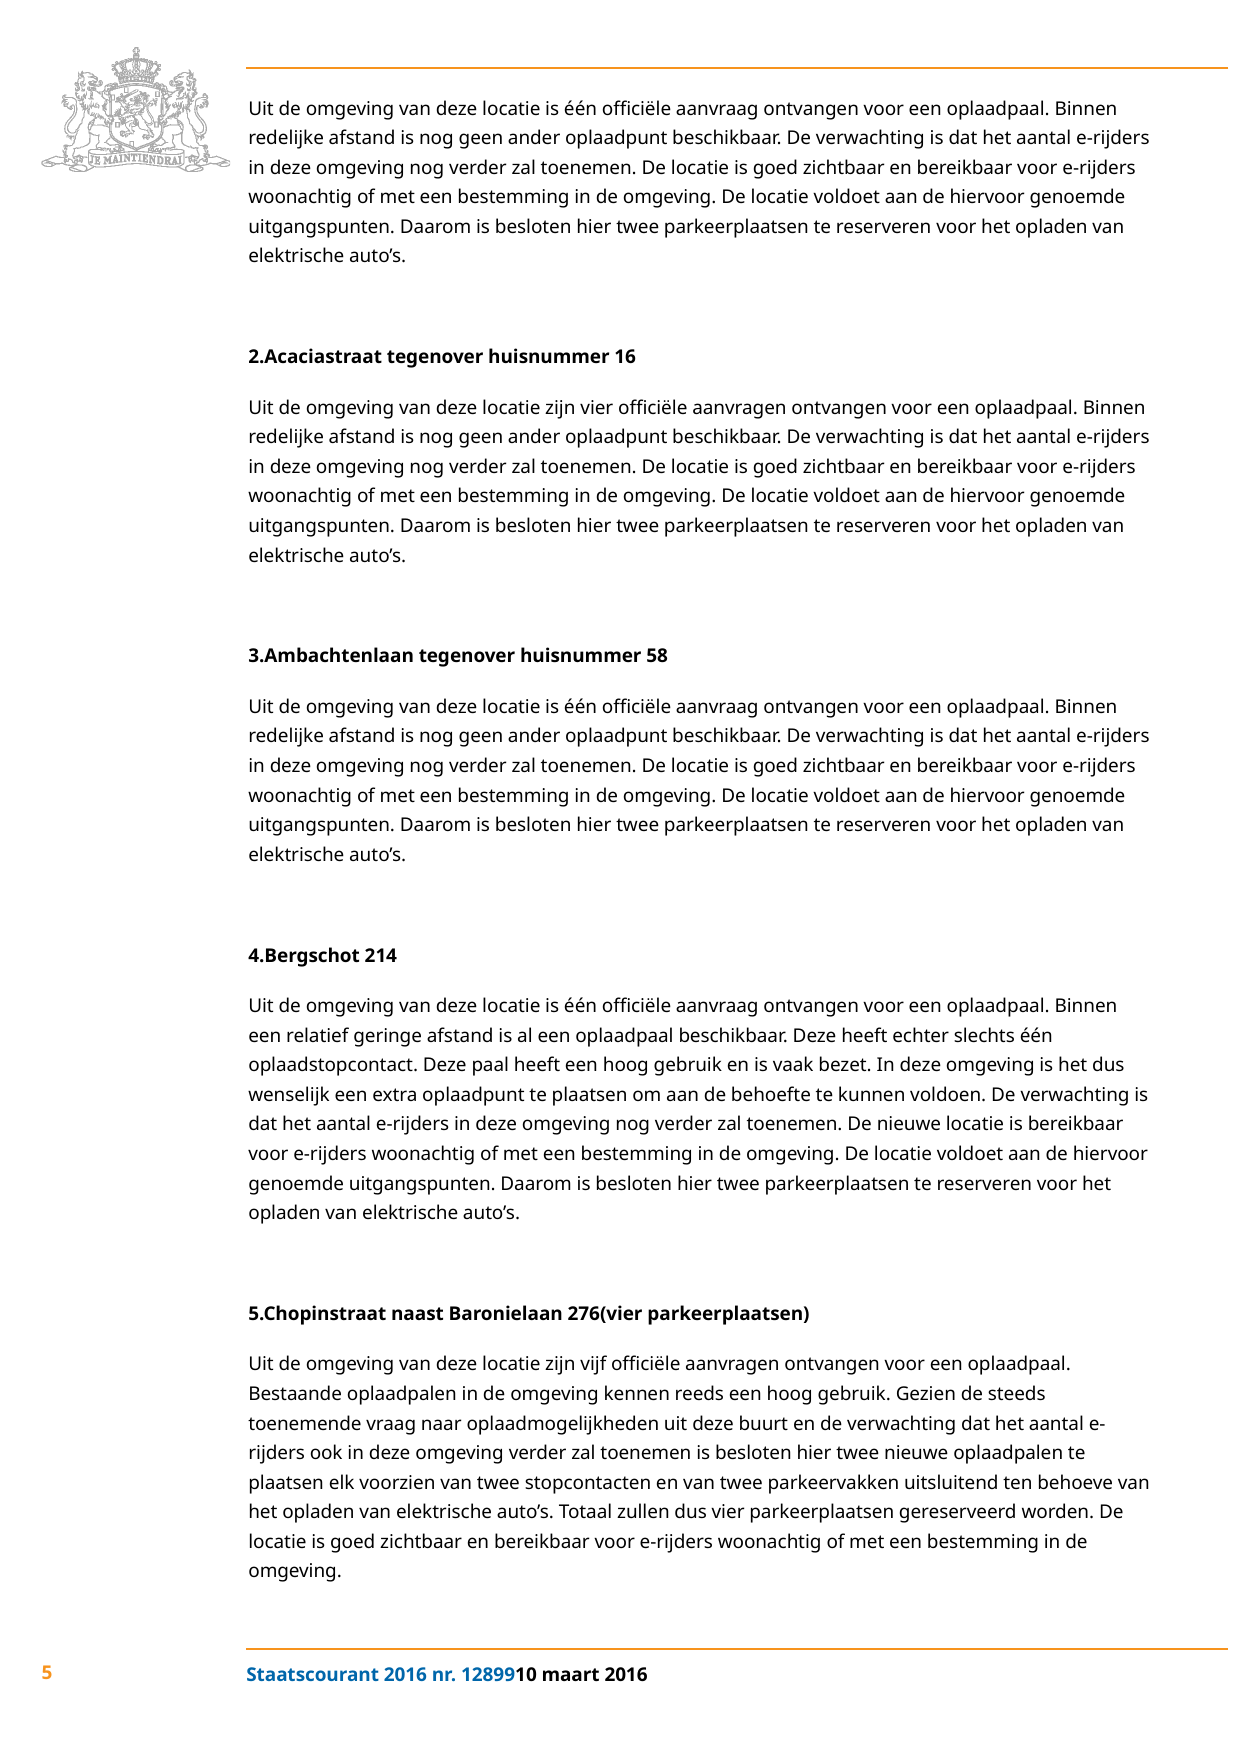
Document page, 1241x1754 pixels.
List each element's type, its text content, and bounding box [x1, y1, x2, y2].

text Uit de omgeving van deze locatie is één officiële aanvraag ontvangen voor een oplaadpaal. Binnen redelijke afstand is nog geen ander oplaadpunt beschikbaar. De verwachting is dat het aantal e-rijders in deze omgeving nog verder zal toenemen. De locatie is goed zichtbaar en bereikbaar voor e-rijders woonachtig of met een bestemming in de omgeving. De locatie voldoet aan de hiervoor genoemde uitgangspunten. Daarom is besloten hier twee parkeerplaatsen te reserveren voor het opladen van elektrische auto’s. [248, 95, 1152, 268]
text Uit de omgeving van deze locatie zijn vijf officiële aanvragen ontvangen voor een oplaadpaal. Bestaande oplaadpalen in de omgeving kennen reeds een hoog gebruik. Gezien de steeds toenemende vraag naar oplaadmogelijkheden uit deze buurt en de verwachting dat het aantal e-rijders ook in deze omgeving verder zal toenemen is besloten hier twee nieuwe oplaadpalen te plaatsen elk voorzien van twee stopcontacten en van twee parkeervakken uitsluitend ten behoeve van het opladen van elektrische auto’s. Totaal zullen dus vier parkeerplaatsen gereserveerd worden. De locatie is goed zichtbaar en bereikbaar voor e-rijders woonachtig of met een bestemming in de omgeving. [248, 1351, 1152, 1583]
text 2.Acaciastraat tegenover huisnummer 16 [248, 343, 1152, 369]
text 4.Bergschot 214 [248, 942, 1152, 968]
text Uit de omgeving van deze locatie is één officiële aanvraag ontvangen voor een oplaadpaal. Binnen een relatief geringe afstand is al een oplaadpaal beschikbaar. Deze heeft echter slechts één oplaadstopcontact. Deze paal heeft een hoog gebruik en is vaak bezet. In deze omgeving is het dus wenselijk een extra oplaadpunt te plaatsen om aan de behoefte te kunnen voldoen. De verwachting is dat het aantal e-rijders in deze omgeving nog verder zal toenemen. De nieuwe locatie is bereikbaar voor e-rijders woonachtig of met een bestemming in de omgeving. De locatie voldoet aan de hiervoor genoemde uitgangspunten. Daarom is besloten hier twee parkeerplaatsen te reserveren voor het opladen van elektrische auto’s. [248, 992, 1152, 1225]
text 5.Chopinstraat naast Baronielaan 276(vier parkeerplaatsen) [248, 1300, 1152, 1326]
text Uit de omgeving van deze locatie zijn vier officiële aanvragen ontvangen voor een oplaadpaal. Binnen redelijke afstand is nog geen ander oplaadpunt beschikbaar. De verwachting is dat het aantal e-rijders in deze omgeving nog verder zal toenemen. De locatie is goed zichtbaar en bereikbaar voor e-rijders woonachtig of met een bestemming in de omgeving. De locatie voldoet aan de hiervoor genoemde uitgangspunten. Daarom is besloten hier twee parkeerplaatsen te reserveren voor het opladen van elektrische auto’s. [248, 394, 1152, 568]
text 3.Ambachtenlaan tegenover huisnummer 58 [248, 643, 1152, 668]
text Uit de omgeving van deze locatie is één officiële aanvraag ontvangen voor een oplaadpaal. Binnen redelijke afstand is nog geen ander oplaadpunt beschikbaar. De verwachting is dat het aantal e-rijders in deze omgeving nog verder zal toenemen. De locatie is goed zichtbaar en bereikbaar voor e-rijders woonachtig of met een bestemming in de omgeving. De locatie voldoet aan de hiervoor genoemde uitgangspunten. Daarom is besloten hier twee parkeerplaatsen te reserveren voor het opladen van elektrische auto’s. [248, 693, 1152, 867]
picture [41, 47, 231, 172]
